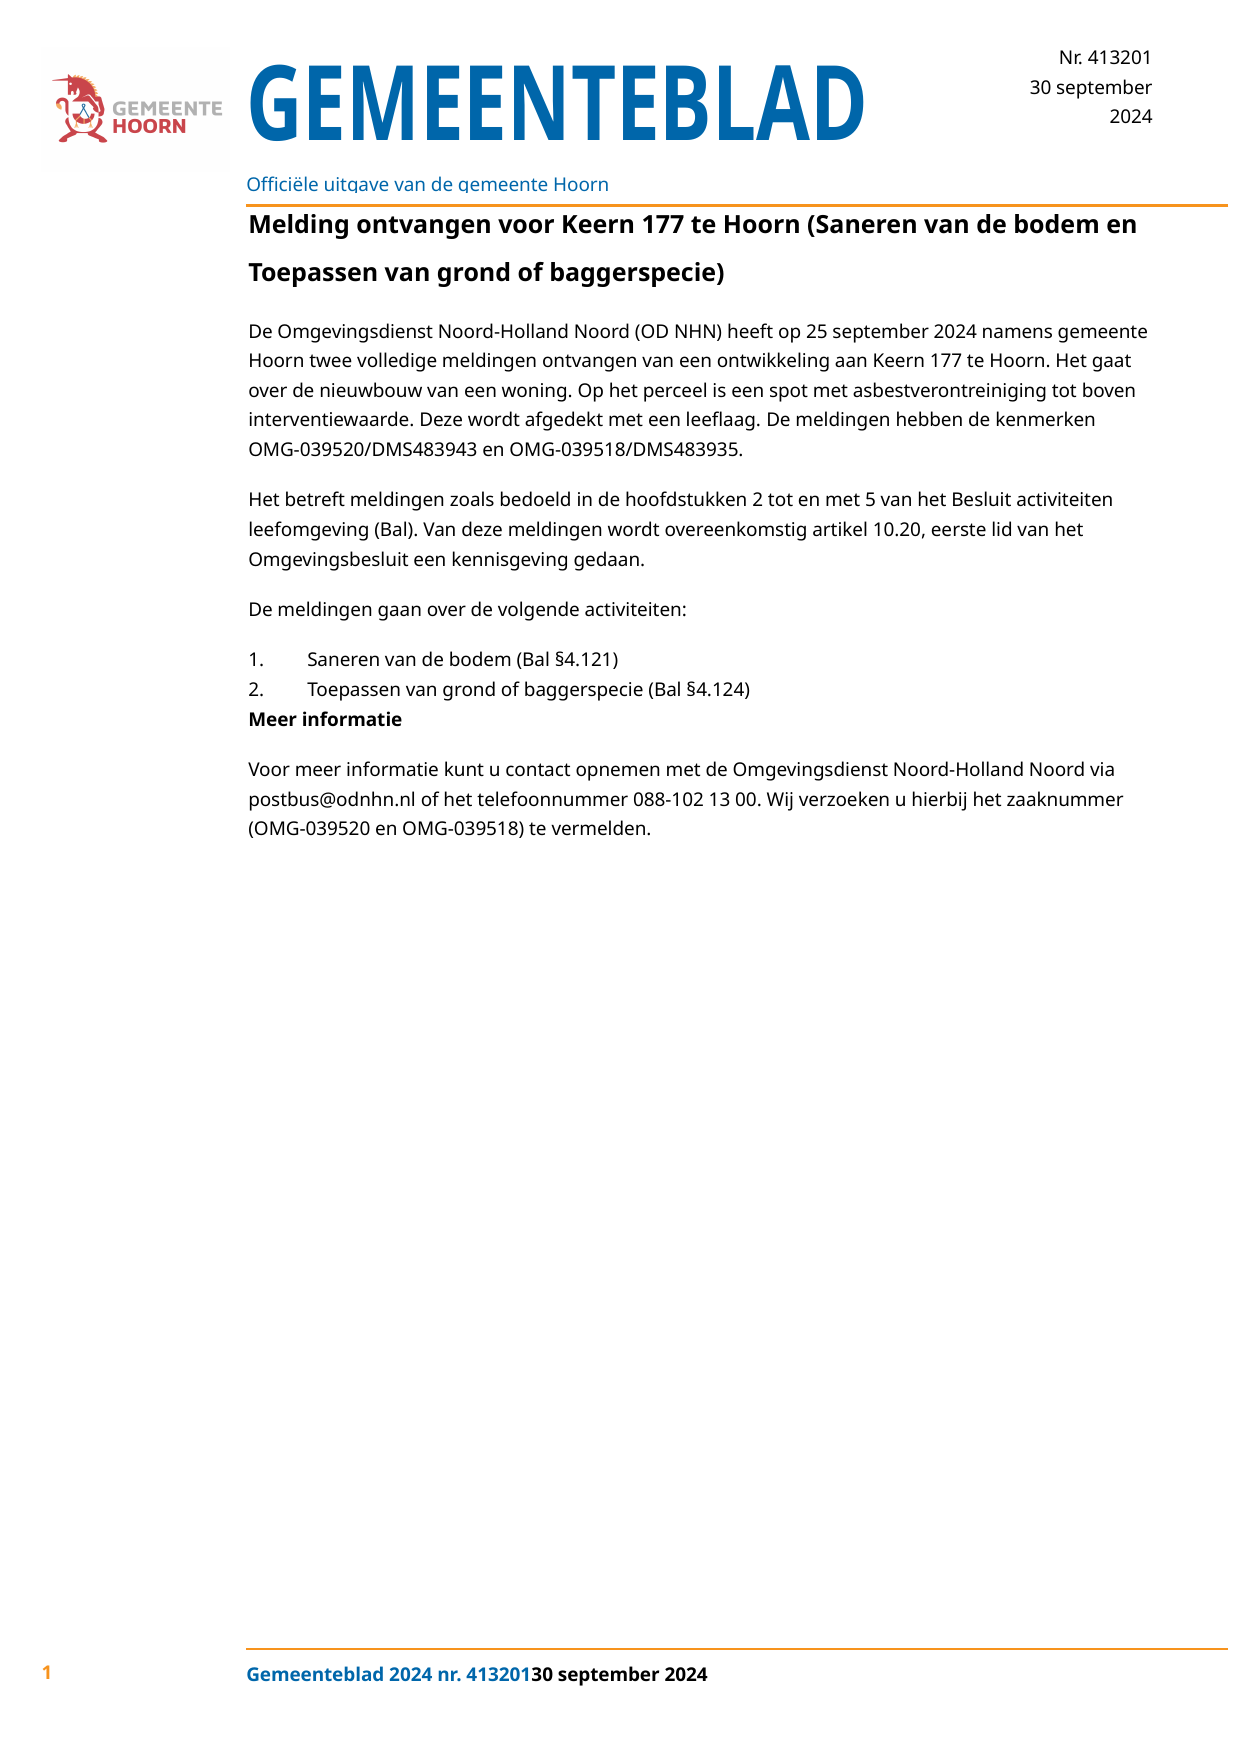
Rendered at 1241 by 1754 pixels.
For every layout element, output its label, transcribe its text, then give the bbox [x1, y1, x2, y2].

text Meer informatie [248, 706, 1152, 732]
text Het betreft meldingen zoals bedoeld in de hoofdstukken 2 tot en met 5 van het Besluit activiteiten leefomgeving (Bal). Van deze meldingen wordt overeenkomstig artikel 10.20, eerste lid van het Omgevingsbesluit een kennisgeving gedaan. [248, 487, 1152, 572]
text De meldingen gaan over de volgende activiteiten: [248, 596, 1152, 622]
list Toepassen van grond of baggerspecie (Bal §4.124) [248, 676, 1152, 702]
picture [41, 47, 231, 172]
list Saneren van de bodem (Bal §4.121) [248, 647, 1152, 672]
text De Omgevingsdienst Noord-Holland Noord (OD NHN) heeft op 25 september 2024 namens gemeente Hoorn twee volledige meldingen ontvangen van een ontwikkeling aan Keern 177 te Hoorn. Het gaat over de nieuwbouw van een woning. Op het perceel is een spot met asbestverontreiniging tot boven interventiewaarde. Deze wordt afgedekt met een leeflaag. De meldingen hebben de kenmerken OMG-039520/DMS483943 en OMG-039518/DMS483935. [248, 318, 1152, 462]
text Melding ontvangen voor Keern 177 te Hoorn (Saneren van de bodem en Toepassen van grond of baggerspecie) [248, 207, 1152, 288]
text Voor meer informatie kunt u contact opnemen met de Omgevingsdienst Noord-Holland Noord via postbus@odnhn.nl of het telefoonnummer 088-102 13 00. Wij verzoeken u hierbij het zaaknummer (OMG-039520 en OMG-039518) te vermelden. [248, 756, 1152, 841]
